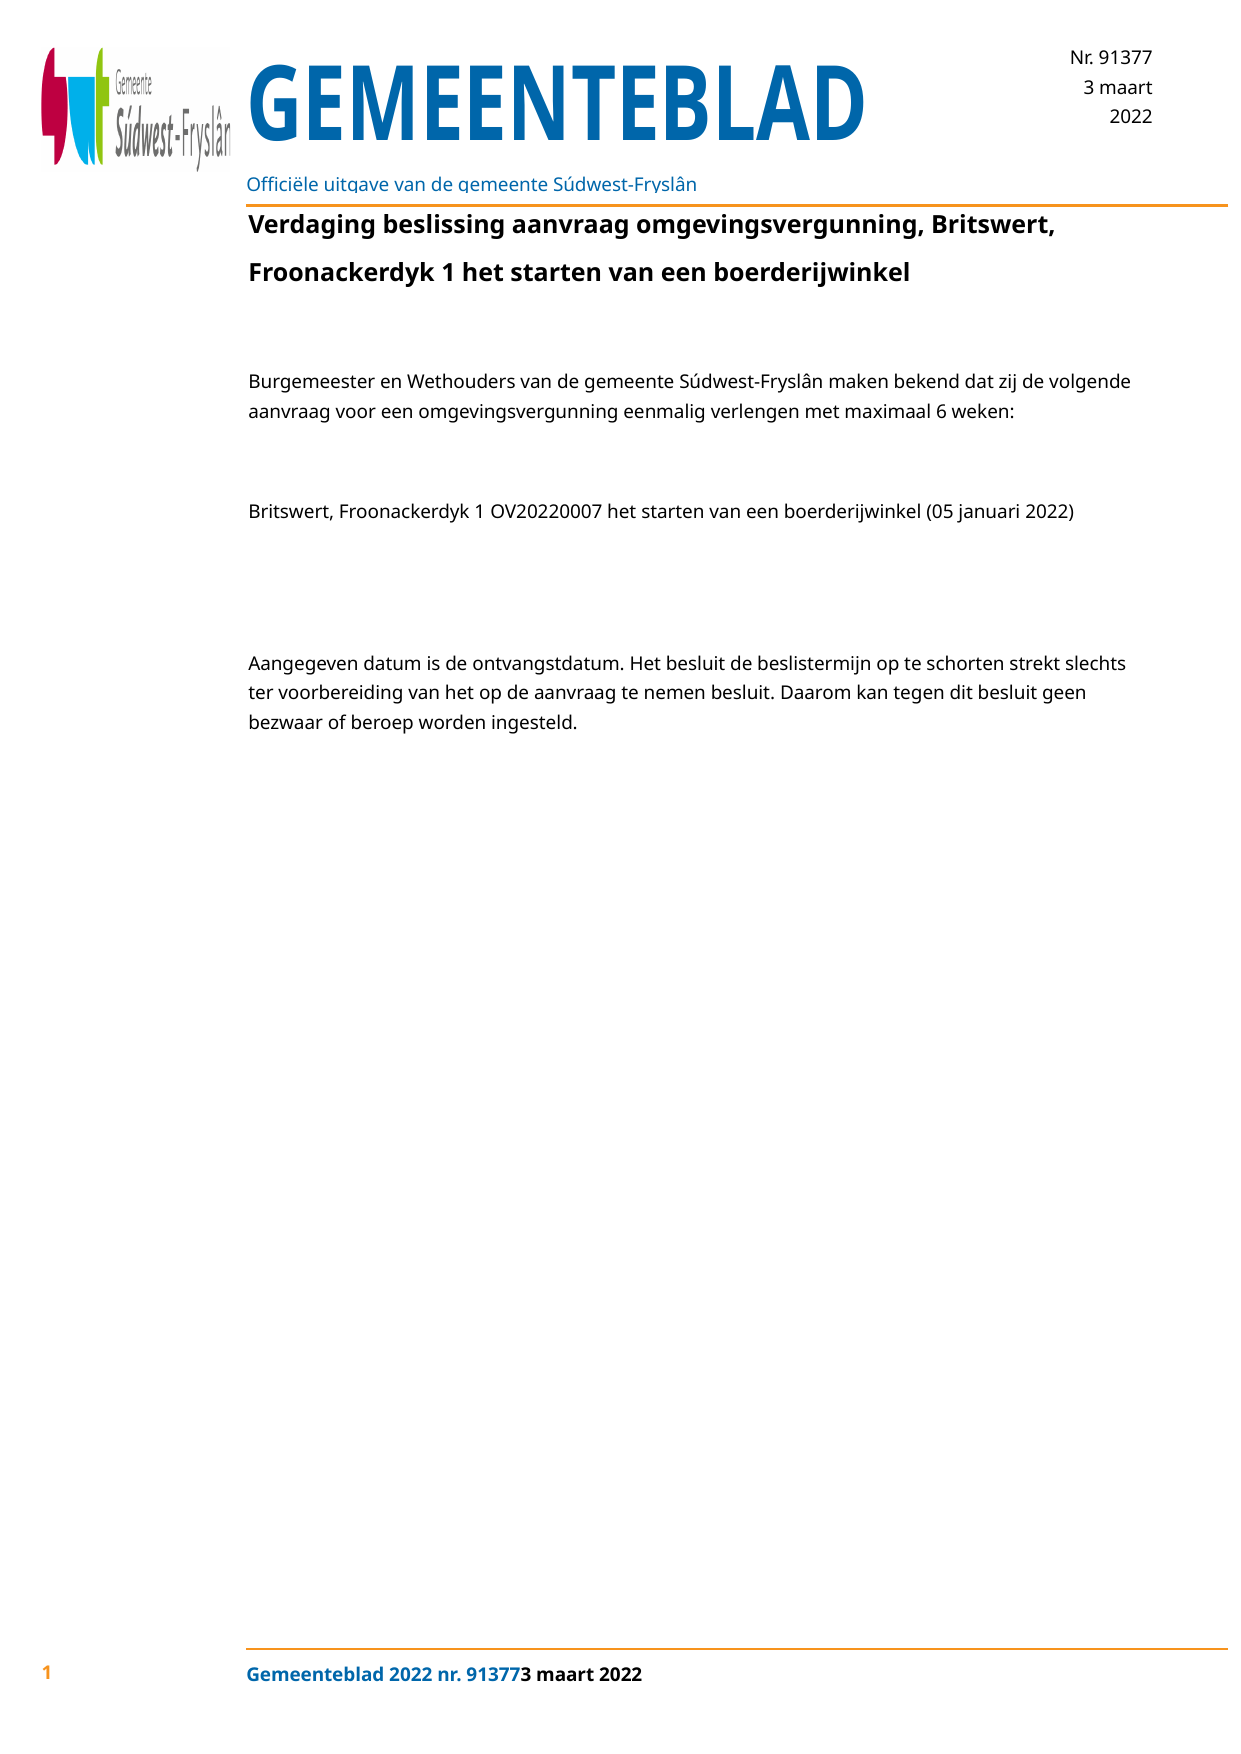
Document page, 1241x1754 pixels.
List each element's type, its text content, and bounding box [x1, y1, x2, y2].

text Burgemeester en Wethouders van de gemeente Súdwest-Fryslân maken bekend dat zij de volgende aanvraag voor een omgevingsvergunning eenmalig verlengen met maximaal 6 weken: [248, 368, 1152, 424]
text Britswert, Froonackerdyk 1 OV20220007 het starten van een boerderijwinkel (05 januari 2022) [248, 499, 1152, 524]
picture [41, 47, 231, 172]
text Verdaging beslissing aanvraag omgevingsvergunning, Britswert, Froonackerdyk 1 het starten van een boerderijwinkel [248, 207, 1152, 288]
text Aangegeven datum is de ontvangstdatum. Het besluit de beslistermijn op te schorten strekt slechts ter voorbereiding van het op de aanvraag te nemen besluit. Daarom kan tegen dit besluit geen bezwaar of beroep worden ingesteld. [248, 650, 1152, 735]
